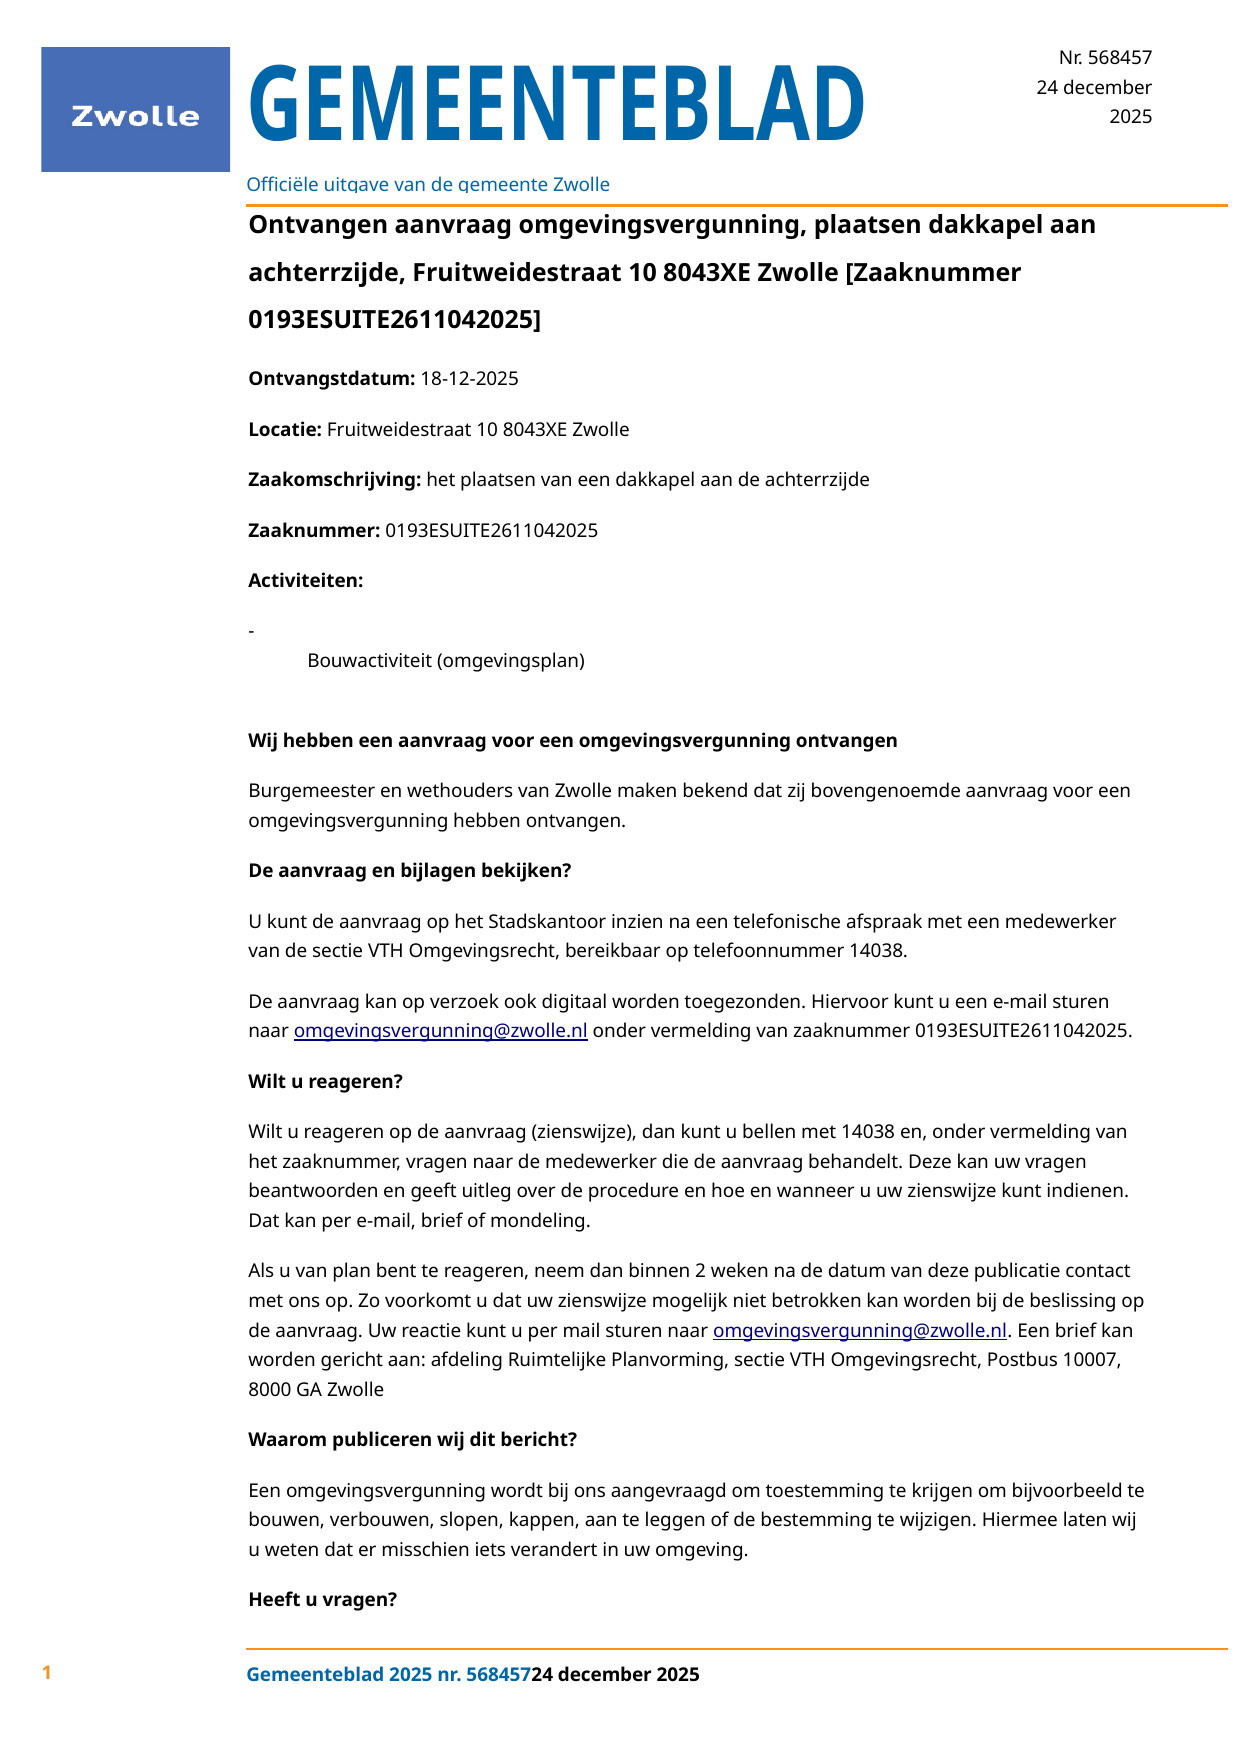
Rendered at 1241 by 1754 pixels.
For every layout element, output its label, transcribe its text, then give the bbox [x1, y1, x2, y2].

text De aanvraag kan op verzoek ook digitaal worden toegezonden. Hiervoor kunt u een e-mail sturen naar omgevingsvergunning@zwolle.nl onder vermelding van zaaknummer 0193ESUITE2611042025. [248, 988, 1152, 1043]
text Waarom publiceren wij dit bericht? [248, 1426, 1152, 1452]
text Wilt u reageren? [248, 1068, 1152, 1094]
text Ontvangen aanvraag omgevingsvergunning, plaatsen dakkapel aan achterrzijde, Fruitweidestraat 10 8043XE Zwolle [Zaaknummer 0193ESUITE2611042025] [248, 207, 1152, 336]
text Een omgevingsvergunning wordt bij ons aangevraagd om toestemming te krijgen om bijvoorbeeld te bouwen, verbouwen, slopen, kappen, aan te leggen of de bestemming te wijzigen. Hiermee laten wij u weten dat er misschien iets verandert in uw omgeving. [248, 1477, 1152, 1562]
text Heeft u vragen? [248, 1586, 1152, 1612]
text Activiteiten: [248, 567, 1152, 593]
text Ontvangstdatum: 18-12-2025 [248, 366, 1152, 391]
text Wilt u reageren op de aanvraag (zienswijze), dan kunt u bellen met 14038 en, onder vermelding van het zaaknummer, vragen naar de medewerker die de aanvraag behandelt. Deze kan uw vragen beantwoorden en geeft uitleg over de procedure en hoe en wanneer u uw zienswijze kunt indienen. Dat kan per e-mail, brief of mondeling. [248, 1118, 1152, 1233]
text U kunt de aanvraag op het Stadskantoor inzien na een telefonische afspraak met een medewerker van de sectie VTH Omgevingsrecht, bereikbaar op telefoonnummer 14038. [248, 908, 1152, 963]
text Zaaknummer: 0193ESUITE2611042025 [248, 517, 1152, 542]
text Locatie: Fruitweidestraat 10 8043XE Zwolle [248, 416, 1152, 442]
picture [41, 47, 231, 172]
text Zaakomschrijving: het plaatsen van een dakkapel aan de achterrzijde [248, 466, 1152, 492]
text Wij hebben een aanvraag voor een omgevingsvergunning ontvangen [248, 727, 1152, 753]
text De aanvraag en bijlagen bekijken? [248, 858, 1152, 883]
list Bouwactiviteit (omgevingsplan) [248, 647, 1152, 673]
text Als u van plan bent te reageren, neem dan binnen 2 weken na de datum van deze publicatie contact met ons op. Zo voorkomt u dat uw zienswijze mogelijk niet betrokken kan worden bij de beslissing op de aanvraag. Uw reactie kunt u per mail sturen naar omgevingsvergunning@zwolle.nl. Een brief kan worden gericht aan: afdeling Ruimtelijke Planvorming, sectie VTH Omgevingsrecht, Postbus 10007, 8000 GA Zwolle [248, 1258, 1152, 1402]
text Burgemeester en wethouders van Zwolle maken bekend dat zij bovengenoemde aanvraag voor een omgevingsvergunning hebben ontvangen. [248, 778, 1152, 833]
